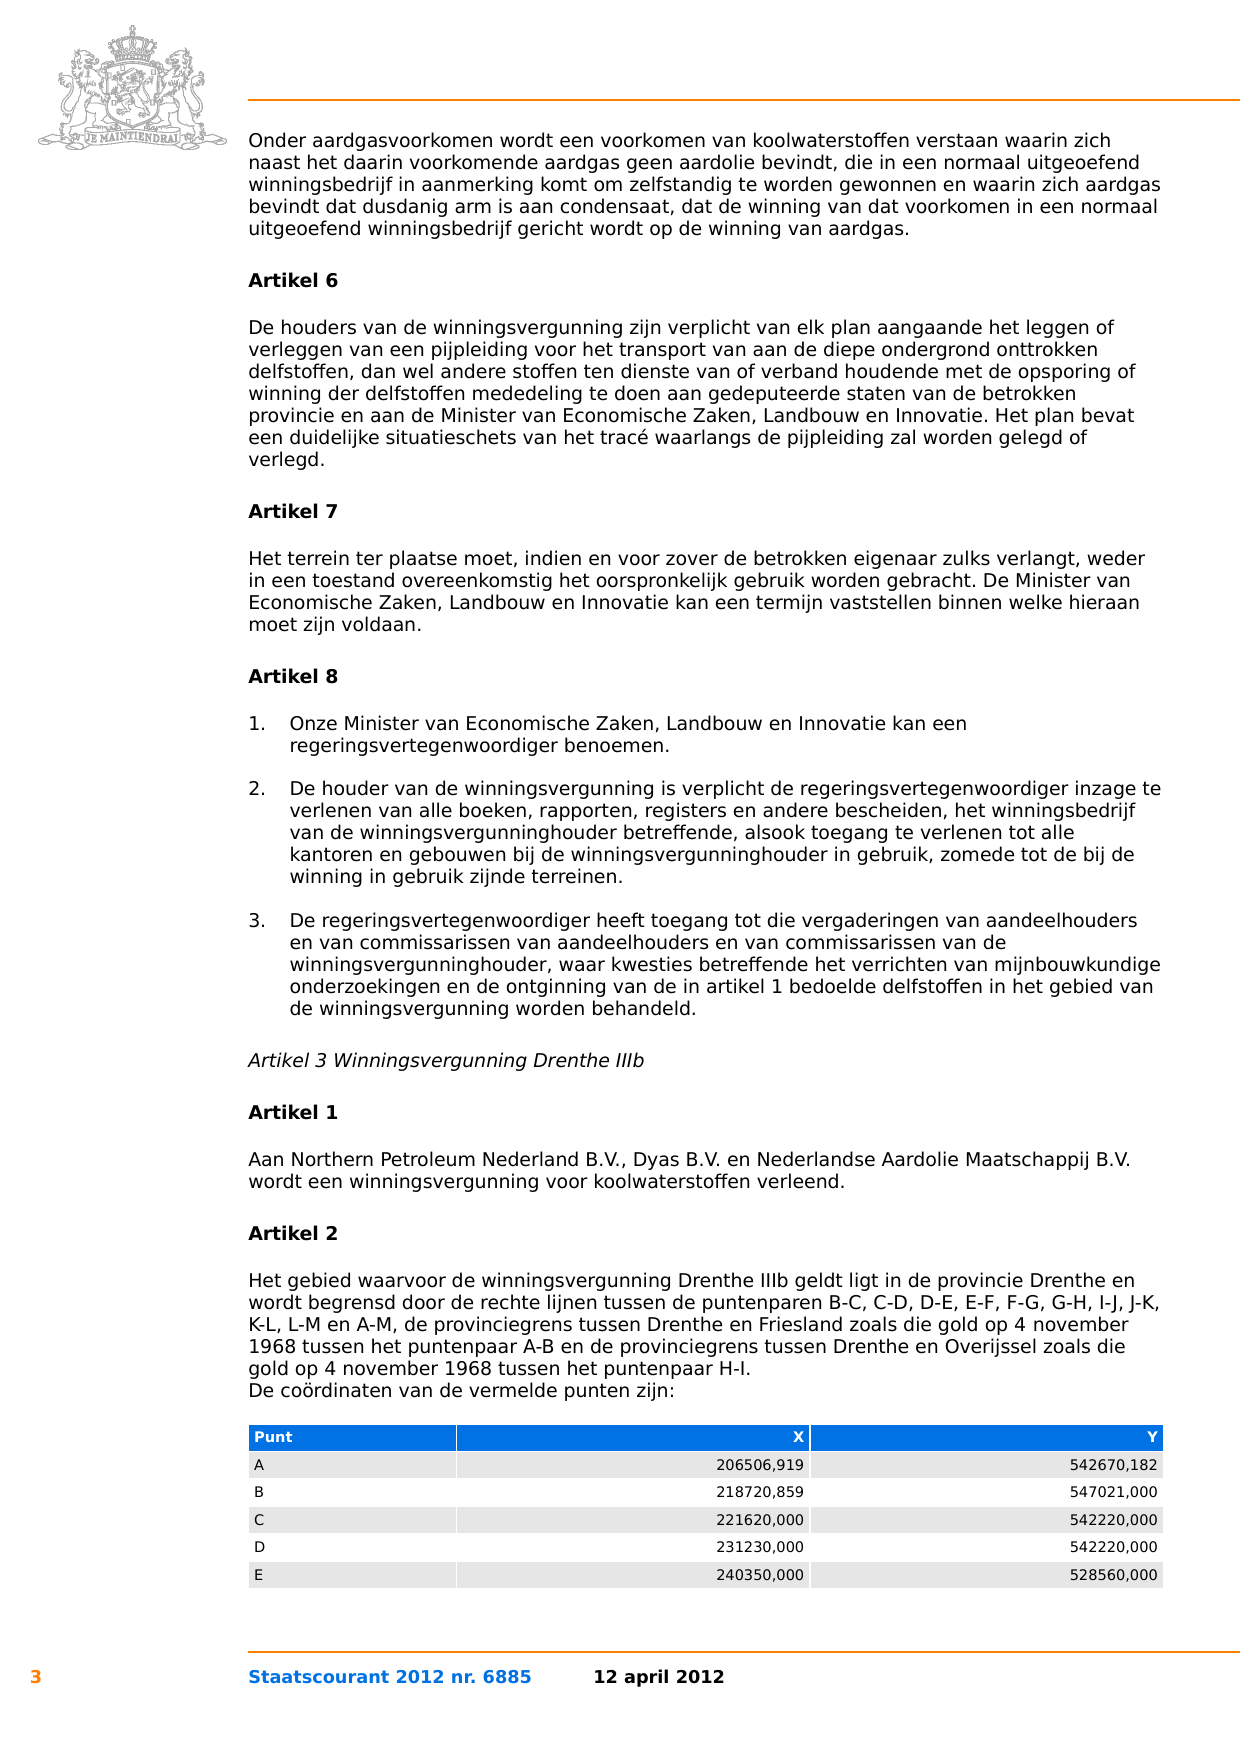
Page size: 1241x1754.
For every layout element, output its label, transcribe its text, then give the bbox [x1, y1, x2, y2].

table_cell 240350,000 [457, 1562, 809, 1588]
subtitle Artikel 2 [248, 1223, 1163, 1245]
text De coördinaten van de vermelde punten zijn: [248, 1380, 1163, 1402]
subtitle Artikel 6 [248, 270, 1163, 292]
table_cell 542220,000 [811, 1507, 1163, 1533]
text Het terrein ter plaatse moet, indien en voor zover de betrokken eigenaar zulks verlangt, weder in een toestand overeenkomstig het oorspronkelijk gebruik worden gebracht. De Minister van Economische Zaken, Landbouw en Innovatie kan een termijn vaststellen binnen welke hieraan moet zijn voldaan. [248, 548, 1163, 636]
table_header X [457, 1425, 809, 1451]
picture [38, 25, 227, 150]
table_cell B [249, 1480, 456, 1506]
text 3. De regeringsvertegenwoordiger heeft toegang tot die vergaderingen van aandeelhouders en van commissarissen van aandeelhouders en van commissarissen van de winningsvergunninghouder, waar kwesties betreffende het verrichten van mijnbouwkundige onderzoekingen en de ontginning van de in artikel 1 bedoelde delfstoffen in het gebied van de winningsvergunning worden behandeld. [248, 910, 1163, 1020]
table_cell E [249, 1562, 456, 1588]
table_header Y [811, 1425, 1163, 1451]
table_cell 218720,859 [457, 1480, 809, 1506]
subtitle Artikel 1 [248, 1102, 1163, 1124]
subtitle Artikel 8 [248, 666, 1163, 687]
table_cell 231230,000 [457, 1534, 809, 1561]
table_cell 528560,000 [811, 1562, 1163, 1588]
table_cell C [249, 1507, 456, 1533]
table_cell 221620,000 [457, 1507, 809, 1533]
subtitle Artikel 3 Winningsvergunning Drenthe IIIb [248, 1050, 1163, 1072]
text Aan Northern Petroleum Nederland B.V., Dyas B.V. en Nederlandse Aardolie Maatschappij B.V. wordt een winningsvergunning voor koolwaterstoffen verleend. [248, 1149, 1163, 1193]
table_header Punt [249, 1425, 456, 1451]
text De houders van de winningsvergunning zijn verplicht van elk plan aangaande het leggen of verleggen van een pijpleiding voor het transport van aan de diepe ondergrond onttrokken delfstoffen, dan wel andere stoffen ten dienste van of verband houdende met de opsporing of winning der delfstoffen mededeling te doen aan gedeputeerde staten van de betrokken provincie en aan de Minister van Economische Zaken, Landbouw en Innovatie. Het plan bevat een duidelijke situatieschets van het tracé waarlangs de pijpleiding zal worden gelegd of verlegd. [248, 317, 1163, 471]
table_cell 542670,182 [811, 1452, 1163, 1478]
table_cell 542220,000 [811, 1534, 1163, 1561]
subtitle Artikel 7 [248, 501, 1163, 523]
text Onder aardgasvoorkomen wordt een voorkomen van koolwaterstoffen verstaan waarin zich naast het daarin voorkomende aardgas geen aardolie bevindt, die in een normaal uitgeoefend winningsbedrijf in aanmerking komt om zelfstandig te worden gewonnen en waarin zich aardgas bevindt dat dusdanig arm is aan condensaat, dat de winning van dat voorkomen in een normaal uitgeoefend winningsbedrijf gericht wordt op de winning van aardgas. [248, 130, 1163, 240]
text Het gebied waarvoor de winningsvergunning Drenthe IIIb geldt ligt in de provincie Drenthe en wordt begrensd door de rechte lijnen tussen de puntenparen B-C, C-D, D-E, E-F, F-G, G-H, I-J, J-K, K-L, L-M en A-M, de provinciegrens tussen Drenthe en Friesland zoals die gold op 4 november 1968 tussen het puntenpaar A-B en de provinciegrens tussen Drenthe en Overijssel zoals die gold op 4 november 1968 tussen het puntenpaar H-I. [248, 1270, 1163, 1380]
table_cell 547021,000 [811, 1480, 1163, 1506]
table_cell 206506,919 [457, 1452, 809, 1478]
text 2. De houder van de winningsvergunning is verplicht de regeringsvertegenwoordiger inzage te verlenen van alle boeken, rapporten, registers en andere bescheiden, het winningsbedrijf van de winningsvergunninghouder betreffende, alsook toegang te verlenen tot alle kantoren en gebouwen bij de winningsvergunninghouder in gebruik, zomede tot de bij de winning in gebruik zijnde terreinen. [248, 778, 1163, 888]
table_cell A [249, 1452, 456, 1478]
text 1. Onze Minister van Economische Zaken, Landbouw en Innovatie kan een regeringsvertegenwoordiger benoemen. [248, 712, 1163, 756]
table_cell D [249, 1534, 456, 1561]
